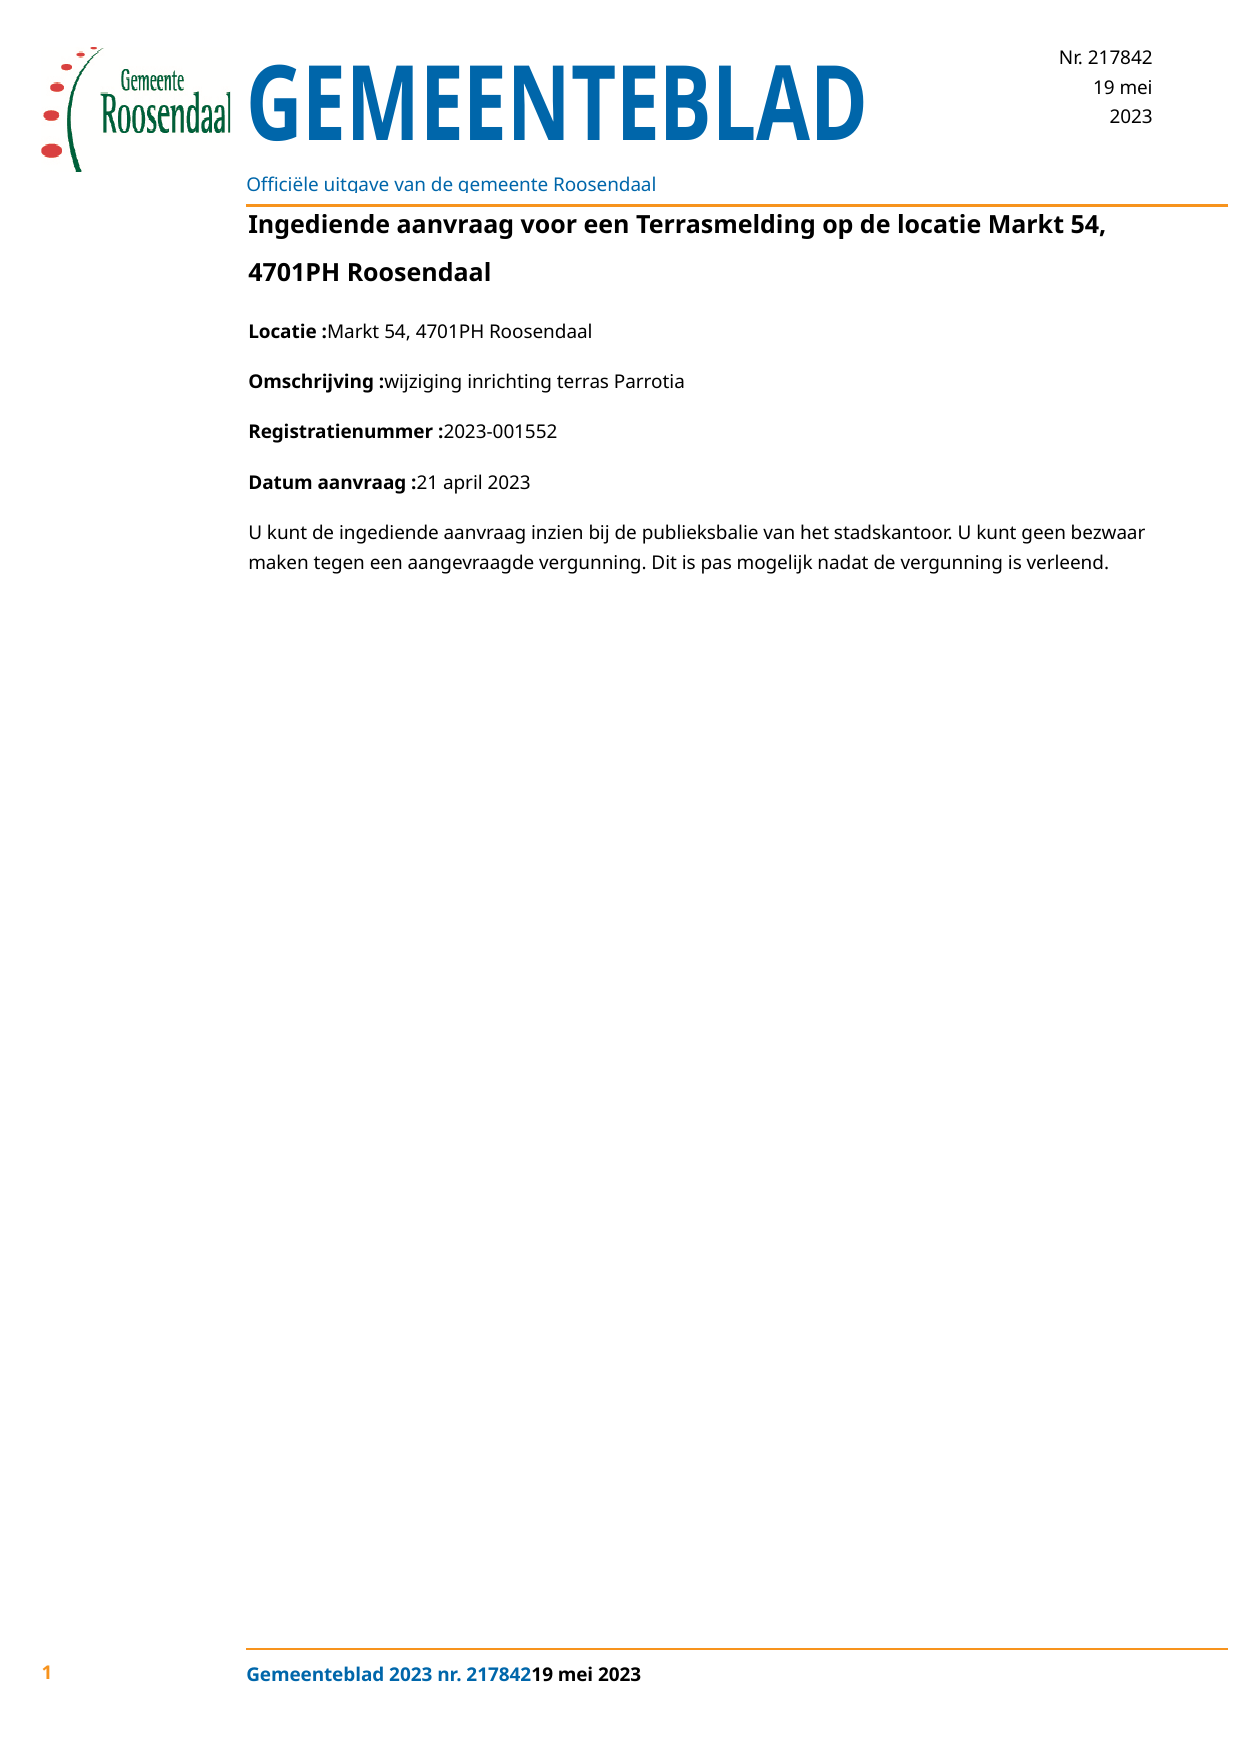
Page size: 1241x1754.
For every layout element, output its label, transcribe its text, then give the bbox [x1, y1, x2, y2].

text Datum aanvraag :21 april 2023 [248, 469, 1152, 495]
text Ingediende aanvraag voor een Terrasmelding op de locatie Markt 54, 4701PH Roosendaal [248, 207, 1152, 288]
text Registratienummer :2023-001552 [248, 419, 1152, 444]
text Omschrijving :wijziging inrichting terras Parrotia [248, 368, 1152, 394]
picture [41, 47, 231, 172]
text U kunt de ingediende aanvraag inzien bij de publieksbalie van het stadskantoor. U kunt geen bezwaar maken tegen een aangevraagde vergunning. Dit is pas mogelijk nadat de vergunning is verleend. [248, 519, 1152, 575]
text Locatie :Markt 54, 4701PH Roosendaal [248, 318, 1152, 344]
